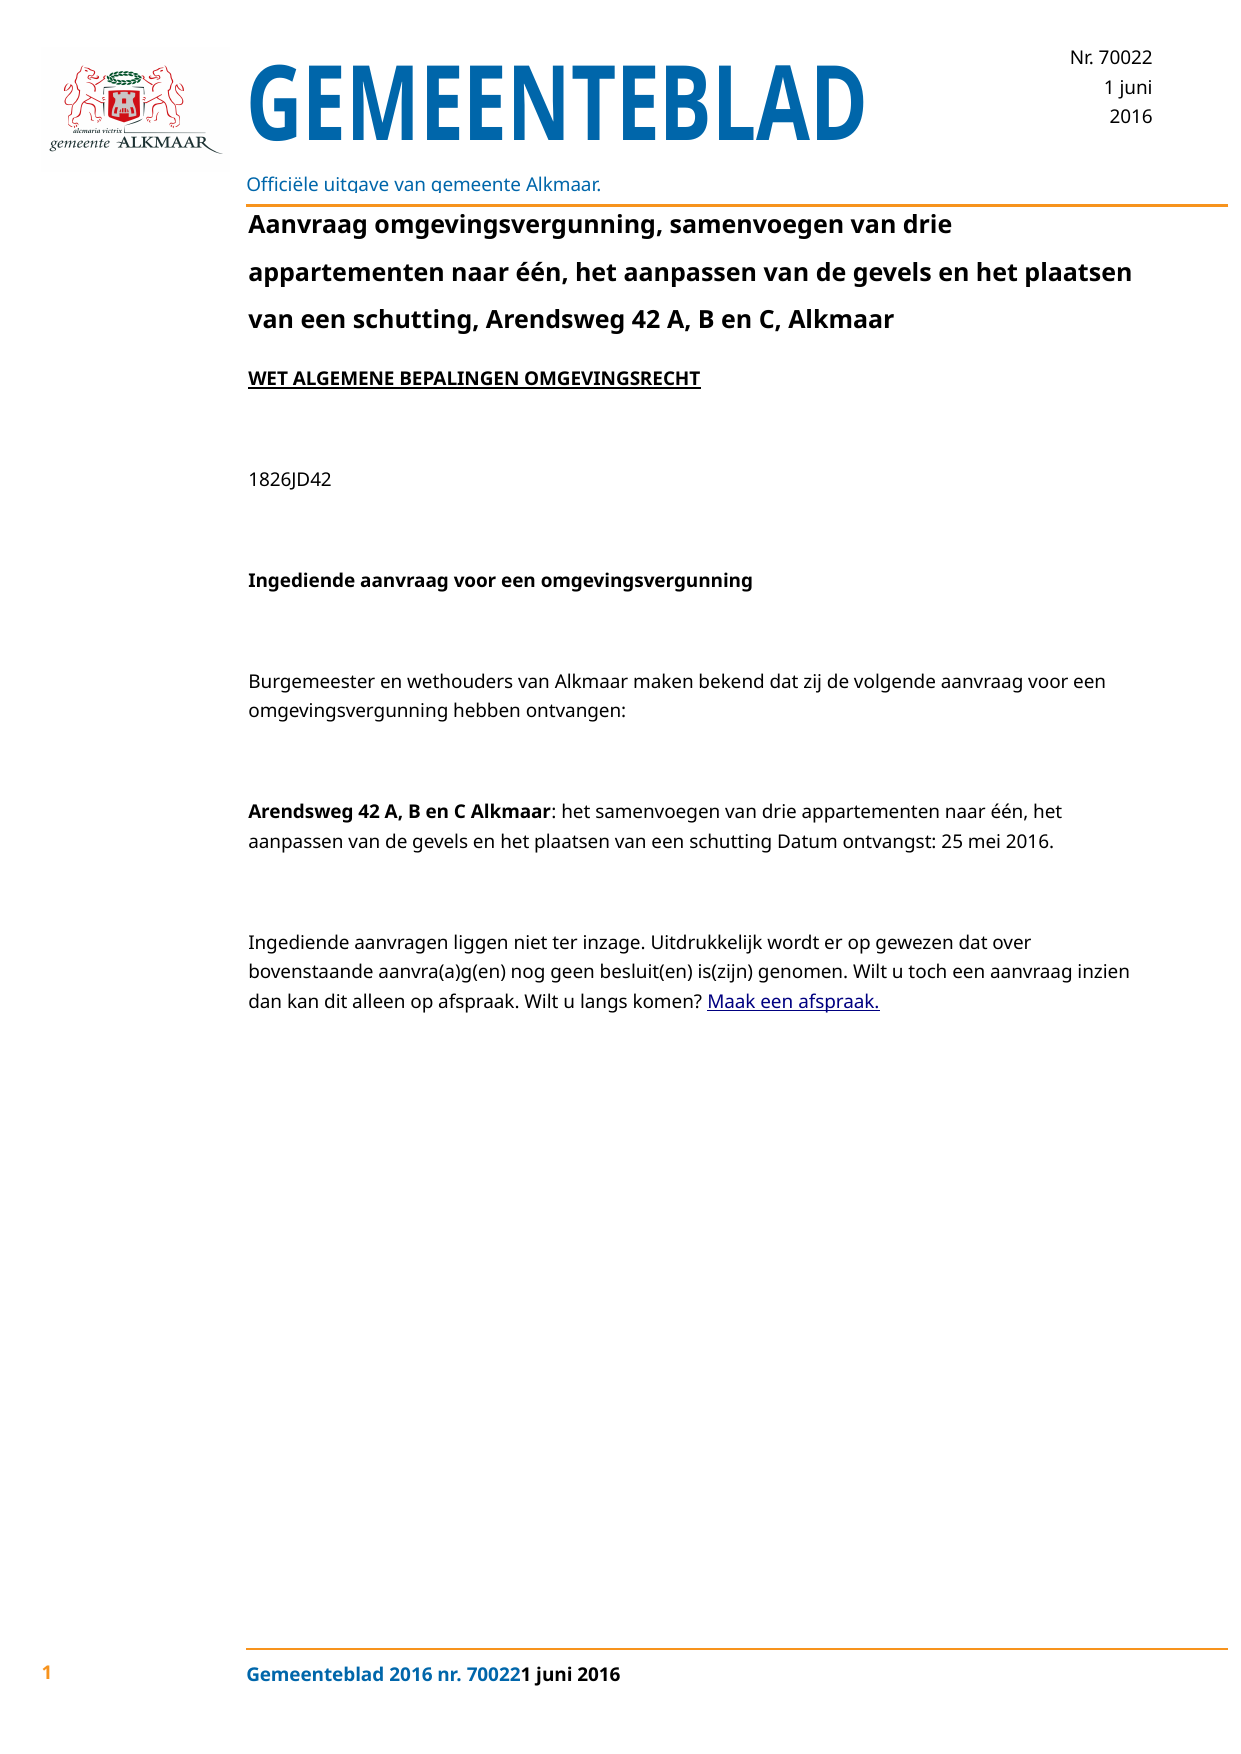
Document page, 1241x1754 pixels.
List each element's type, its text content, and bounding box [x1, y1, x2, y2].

text Ingediende aanvragen liggen niet ter inzage. Uitdrukkelijk wordt er op gewezen dat over bovenstaande aanvra(a)g(en) nog geen besluit(en) is(zijn) genomen. Wilt u toch een aanvraag inzien dan kan dit alleen op afspraak. Wilt u langs komen? Maak een afspraak. [248, 929, 1152, 1014]
text Ingediende aanvraag voor een omgevingsvergunning [248, 567, 1152, 593]
text Arendsweg 42 A, B en C Alkmaar: het samenvoegen van drie appartementen naar één, het aanpassen van de gevels en het plaatsen van een schutting Datum ontvangst: 25 mei 2016. [248, 798, 1152, 854]
text Burgemeester en wethouders van Alkmaar maken bekend dat zij de volgende aanvraag voor een omgevingsvergunning hebben ontvangen: [248, 668, 1152, 723]
text 1826JD42 [248, 466, 1152, 492]
picture [41, 47, 231, 172]
text WET ALGEMENE BEPALINGEN OMGEVINGSRECHT [248, 366, 1152, 391]
text Aanvraag omgevingsvergunning, samenvoegen van drie appartementen naar één, het aanpassen van de gevels en het plaatsen van een schutting, Arendsweg 42 A, B en C, Alkmaar [248, 207, 1152, 336]
